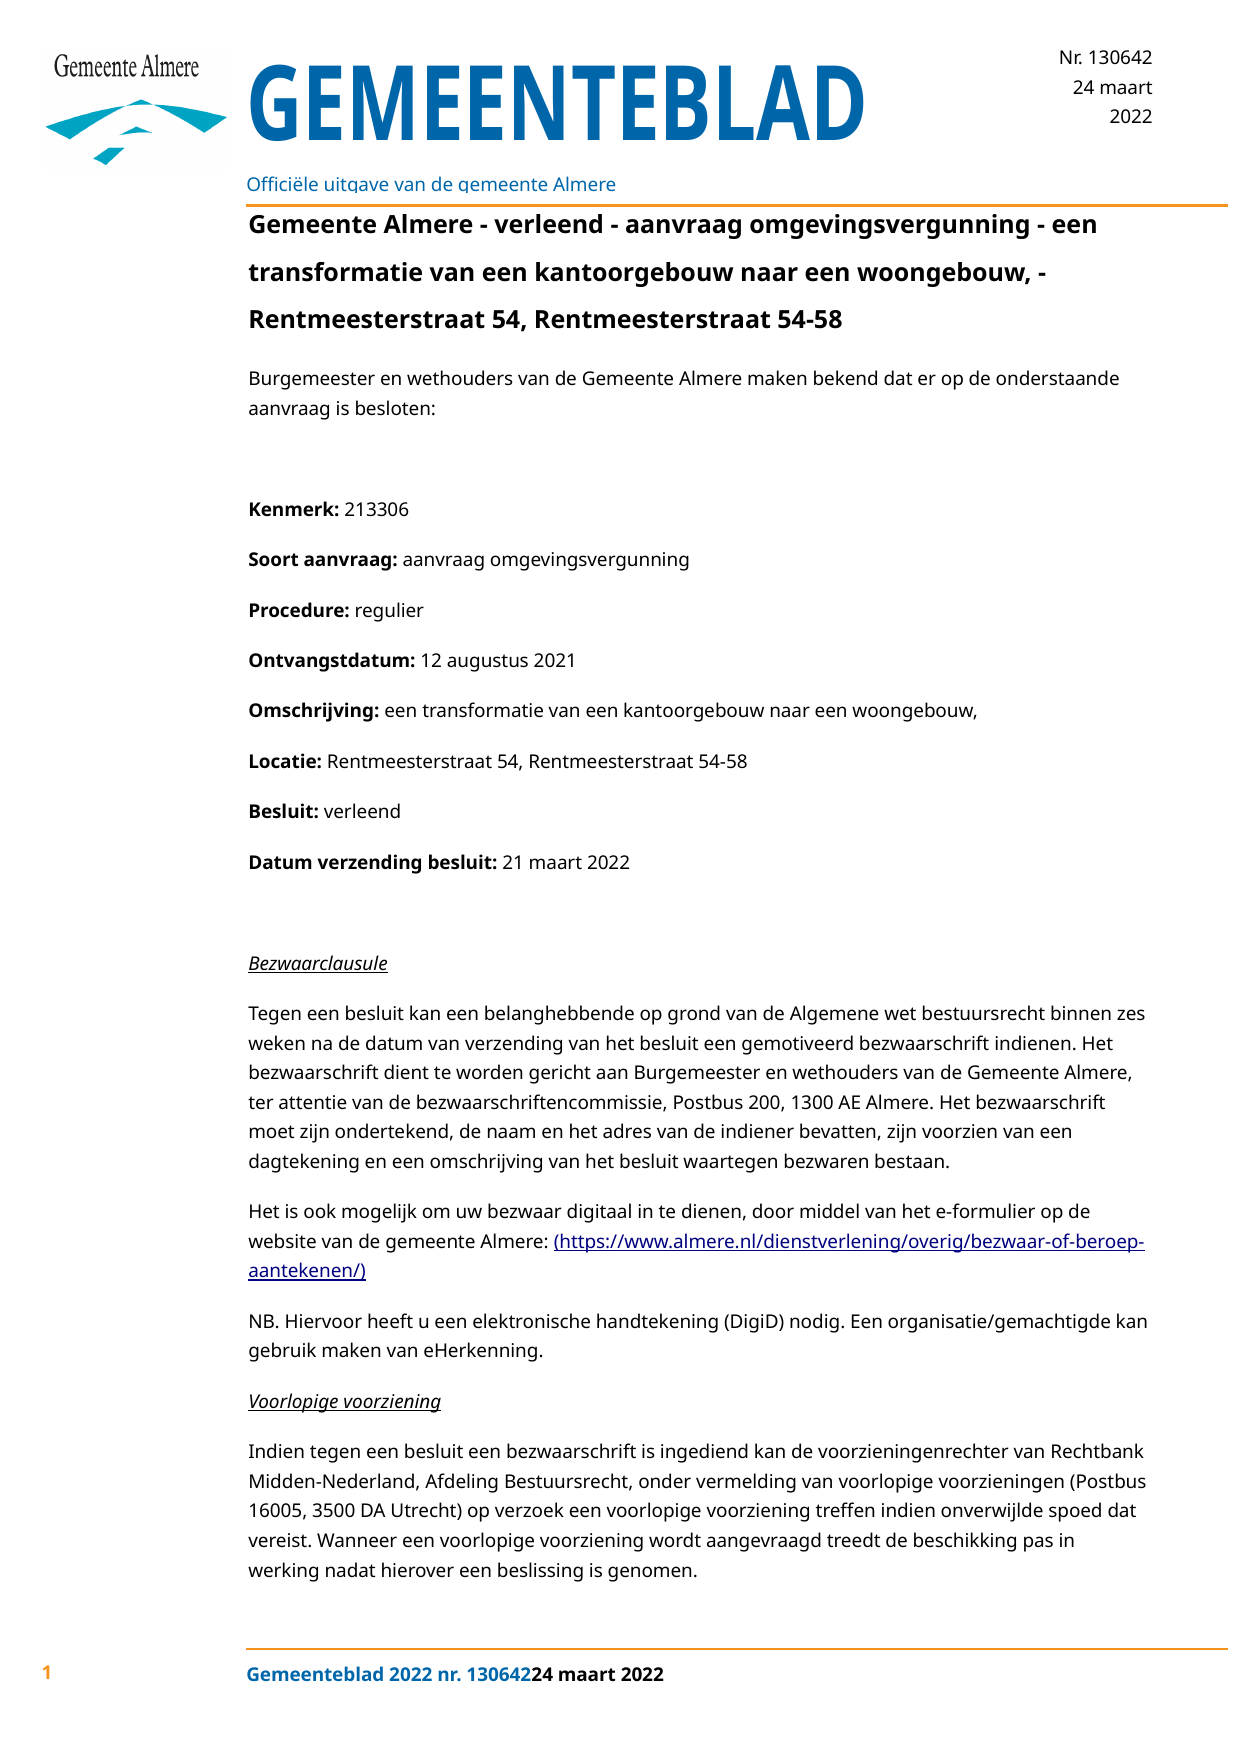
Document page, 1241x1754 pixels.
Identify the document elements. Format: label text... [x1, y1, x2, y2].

text NB. Hiervoor heeft u een elektronische handtekening (DigiD) nodig. Een organisatie/gemachtigde kan gebruik maken van eHerkenning. [248, 1308, 1152, 1363]
text Omschrijving: een transformatie van een kantoorgebouw naar een woongebouw, [248, 698, 1152, 723]
picture [41, 47, 231, 172]
text Soort aanvraag: aanvraag omgevingsvergunning [248, 546, 1152, 572]
text Het is ook mogelijk om uw bezwaar digitaal in te dienen, door middel van het e-formulier op de website van de gemeente Almere: (https://www.almere.nl/dienstverlening/overig/bezwaar-of-beroep-aantekenen/) [248, 1198, 1152, 1283]
text Tegen een besluit kan een belanghebbende op grond van de Algemene wet bestuursrecht binnen zes weken na de datum van verzending van het besluit een gemotiveerd bezwaarschrift indienen. Het bezwaarschrift dient te worden gericht aan Burgemeester en wethouders van de Gemeente Almere, ter attentie van de bezwaarschriftencommissie, Postbus 200, 1300 AE Almere. Het bezwaarschrift moet zijn ondertekend, de naam en het adres van de indiener bevatten, zijn voorzien van een dagtekening en een omschrijving van het besluit waartegen bezwaren bestaan. [248, 1000, 1152, 1174]
text Kenmerk: 213306 [248, 496, 1152, 522]
text Besluit: verleend [248, 798, 1152, 824]
text Burgemeester en wethouders van de Gemeente Almere maken bekend dat er op de onderstaande aanvraag is besloten: [248, 366, 1152, 421]
text Bezwaarclausule [248, 950, 1152, 975]
text Procedure: regulier [248, 597, 1152, 622]
text Locatie: Rentmeesterstraat 54, Rentmeesterstraat 54-58 [248, 748, 1152, 774]
text Voorlopige voorziening [248, 1388, 1152, 1414]
text Indien tegen een besluit een bezwaarschrift is ingediend kan de voorzieningenrechter van Rechtbank Midden-Nederland, Afdeling Bestuursrecht, onder vermelding van voorlopige voorzieningen (Postbus 16005, 3500 DA Utrecht) op verzoek een voorlopige voorziening treffen indien onverwijlde spoed dat vereist. Wanneer een voorlopige voorziening wordt aangevraagd treedt de beschikking pas in werking nadat hierover een beslissing is genomen. [248, 1438, 1152, 1582]
text Datum verzending besluit: 21 maart 2022 [248, 849, 1152, 874]
text Gemeente Almere - verleend - aanvraag omgevingsvergunning - een transformatie van een kantoorgebouw naar een woongebouw, - Rentmeesterstraat 54, Rentmeesterstraat 54-58 [248, 207, 1152, 336]
text Ontvangstdatum: 12 augustus 2021 [248, 647, 1152, 673]
